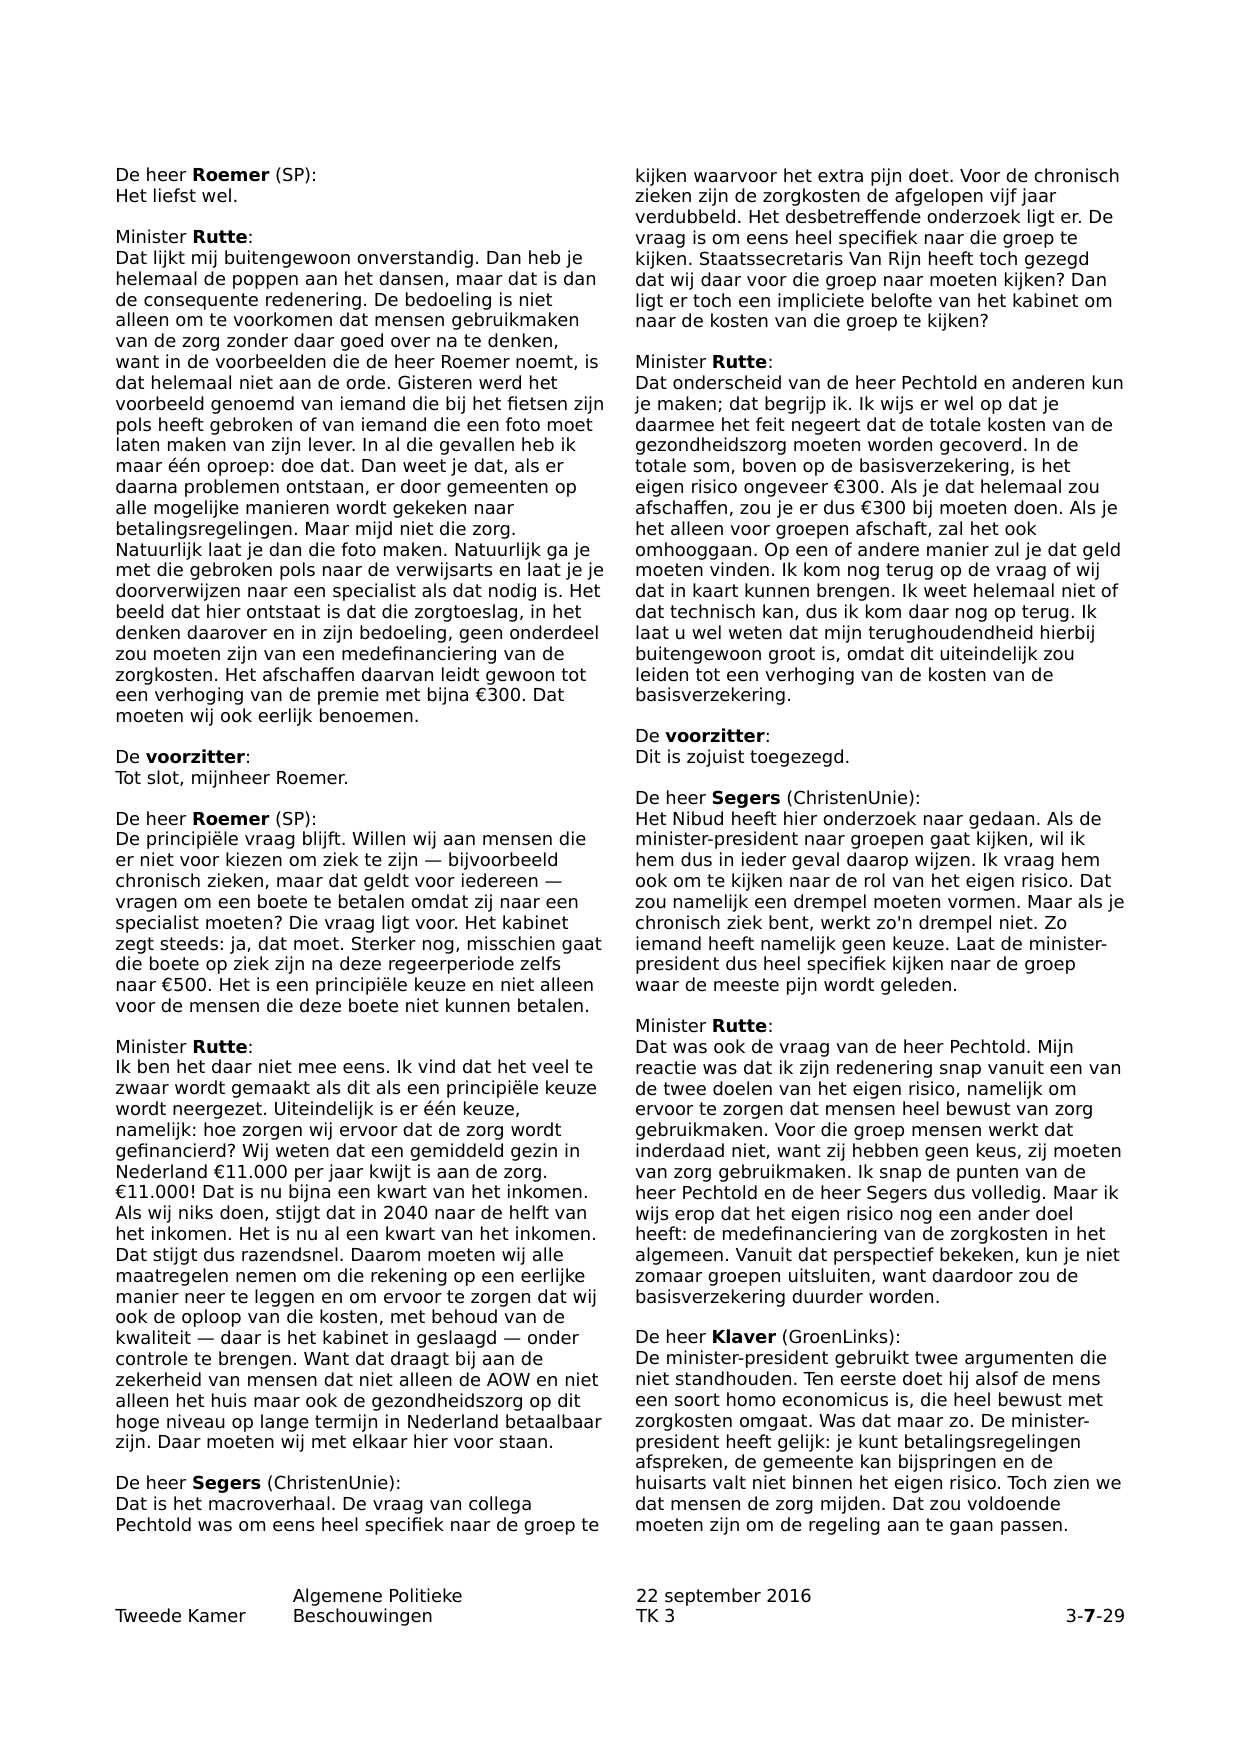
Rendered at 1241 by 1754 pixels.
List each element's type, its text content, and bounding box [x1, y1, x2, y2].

text Dat lijkt mij buitengewoon onverstandig. Dan heb je helemaal de poppen aan het dansen, maar dat is dan de consequente redenering. De bedoeling is niet alleen om te voorkomen dat mensen gebruikmaken van de zorg zonder daar goed over na te denken, want in de voorbeelden die de heer Roemer noemt, is dat helemaal niet aan de orde. Gisteren werd het voorbeeld genoemd van iemand die bij het fietsen zijn pols heeft gebroken of van iemand die een foto moet laten maken van zijn lever. In al die gevallen heb ik maar één oproep: doe dat. Dan weet je dat, als er daarna problemen ontstaan, er door gemeenten op alle mogelijke manieren wordt gekeken naar betalingsregelingen. Maar mijd niet die zorg. Natuurlijk laat je dan die foto maken. Natuurlijk ga je met die gebroken pols naar de verwijsarts en laat je je doorverwijzen naar een specialist als dat nodig is. Het beeld dat hier ontstaat is dat die zorgtoeslag, in het denken daarover en in zijn bedoeling, geen onderdeel zou moeten zijn van een medefinanciering van de zorgkosten. Het afschaffen daarvan leidt gewoon tot een verhoging van de premie met bijna €300. Dat moeten wij ook eerlijk benoemen. [115, 248, 605, 727]
text Ik ben het daar niet mee eens. Ik vind dat het veel te zwaar wordt gemaakt als dit als een principiële keuze wordt neergezet. Uiteindelijk is er één keuze, namelijk: hoe zorgen wij ervoor dat de zorg wordt gefinancierd? Wij weten dat een gemiddeld gezin in Nederland €11.000 per jaar kwijt is aan de zorg. €11.000! Dat is nu bijna een kwart van het inkomen. Als wij niks doen, stijgt dat in 2040 naar de helft van het inkomen. Het is nu al een kwart van het inkomen. Dat stijgt dus razendsnel. Daarom moeten wij alle maatregelen nemen om die rekening op een eerlijke manier neer te leggen en om ervoor te zorgen dat wij ook de oploop van die kosten, met behoud van de kwaliteit — daar is het kabinet in geslaagd — onder controle te brengen. Want dat draagt bij aan de zekerheid van mensen dat niet alleen de AOW en niet alleen het huis maar ook de gezondheidszorg op dit hoge niveau op lange termijn in Nederland betaalbaar zijn. Daar moeten wij met elkaar hier voor staan. [115, 1057, 605, 1453]
text Minister Rutte: [635, 1016, 1125, 1037]
text kijken waarvoor het extra pijn doet. Voor de chronisch zieken zijn de zorgkosten de afgelopen vijf jaar verdubbeld. Het desbetreffende onderzoek ligt er. De vraag is om eens heel specifiek naar die groep te kijken. Staatssecretaris Van Rijn heeft toch gezegd dat wij daar voor die groep naar moeten kijken? Dan ligt er toch een impliciete belofte van het kabinet om naar de kosten van die groep te kijken? [635, 165, 1125, 332]
text De voorzitter: [115, 747, 605, 767]
text Het Nibud heeft hier onderzoek naar gedaan. Als de minister-president naar groepen gaat kijken, wil ik hem dus in ieder geval daarop wijzen. Ik vraag hem ook om te kijken naar de rol van het eigen risico. Dat zou namelijk een drempel moeten vormen. Maar als je chronisch ziek bent, werkt zo'n drempel niet. Zo iemand heeft namelijk geen keuze. Laat de minister-president dus heel specifiek kijken naar de groep waar de meeste pijn wordt geleden. [635, 808, 1125, 996]
text Tot slot, mijnheer Roemer. [115, 767, 605, 788]
text Dit is zojuist toegezegd. [635, 747, 1125, 768]
text Minister Rutte: [635, 352, 1125, 373]
text De voorzitter: [635, 726, 1125, 747]
text Het liefst wel. [115, 186, 605, 207]
text De heer Klaver (GroenLinks): [635, 1327, 1125, 1348]
text De heer Segers (ChristenUnie): [635, 788, 1125, 808]
text De heer Roemer (SP): [115, 808, 605, 829]
text De heer Roemer (SP): [115, 165, 605, 186]
text Dat is het macroverhaal. De vraag van collega Pechtold was om eens heel specifiek naar de groep te [115, 1494, 605, 1536]
text De heer Segers (ChristenUnie): [115, 1473, 605, 1494]
text Minister Rutte: [115, 227, 605, 248]
text De principiële vraag blijft. Willen wij aan mensen die er niet voor kiezen om ziek te zijn — bijvoorbeeld chronisch zieken, maar dat geldt voor iedereen — vragen om een boete te betalen omdat zij naar een specialist moeten? Die vraag ligt voor. Het kabinet zegt steeds: ja, dat moet. Sterker nog, misschien gaat die boete op ziek zijn na deze regeerperiode zelfs naar €500. Het is een principiële keuze en niet alleen voor de mensen die deze boete niet kunnen betalen. [115, 829, 605, 1017]
text Dat was ook de vraag van de heer Pechtold. Mijn reactie was dat ik zijn redenering snap vanuit een van de twee doelen van het eigen risico, namelijk om ervoor te zorgen dat mensen heel bewust van zorg gebruikmaken. Voor die groep mensen werkt dat inderdaad niet, want zij hebben geen keus, zij moeten van zorg gebruikmaken. Ik snap de punten van de heer Pechtold en de heer Segers dus volledig. Maar ik wijs erop dat het eigen risico nog een ander doel heeft: de medefinanciering van de zorgkosten in het algemeen. Vanuit dat perspectief bekeken, kun je niet zomaar groepen uitsluiten, want daardoor zou de basisverzekering duurder worden. [635, 1037, 1125, 1307]
text De minister-president gebruikt twee argumenten die niet standhouden. Ten eerste doet hij alsof de mens een soort homo economicus is, die heel bewust met zorgkosten omgaat. Was dat maar zo. De minister-president heeft gelijk: je kunt betalingsregelingen afspreken, de gemeente kan bijspringen en de huisarts valt niet binnen het eigen risico. Toch zien we dat mensen de zorg mijden. Dat zou voldoende moeten zijn om de regeling aan te gaan passen. [635, 1348, 1125, 1536]
text Dat onderscheid van de heer Pechtold en anderen kun je maken; dat begrijp ik. Ik wijs er wel op dat je daarmee het feit negeert dat de totale kosten van de gezondheidszorg moeten worden gecoverd. In de totale som, boven op de basisverzekering, is het eigen risico ongeveer €300. Als je dat helemaal zou afschaffen, zou je er dus €300 bij moeten doen. Als je het alleen voor groepen afschaft, zal het ook omhooggaan. Op een of andere manier zul je dat geld moeten vinden. Ik kom nog terug op de vraag of wij dat in kaart kunnen brengen. Ik weet helemaal niet of dat technisch kan, dus ik kom daar nog op terug. Ik laat u wel weten dat mijn terughoudendheid hierbij buitengewoon groot is, omdat dit uiteindelijk zou leiden tot een verhoging van de kosten van de basisverzekering. [635, 373, 1125, 706]
text Minister Rutte: [115, 1037, 605, 1057]
